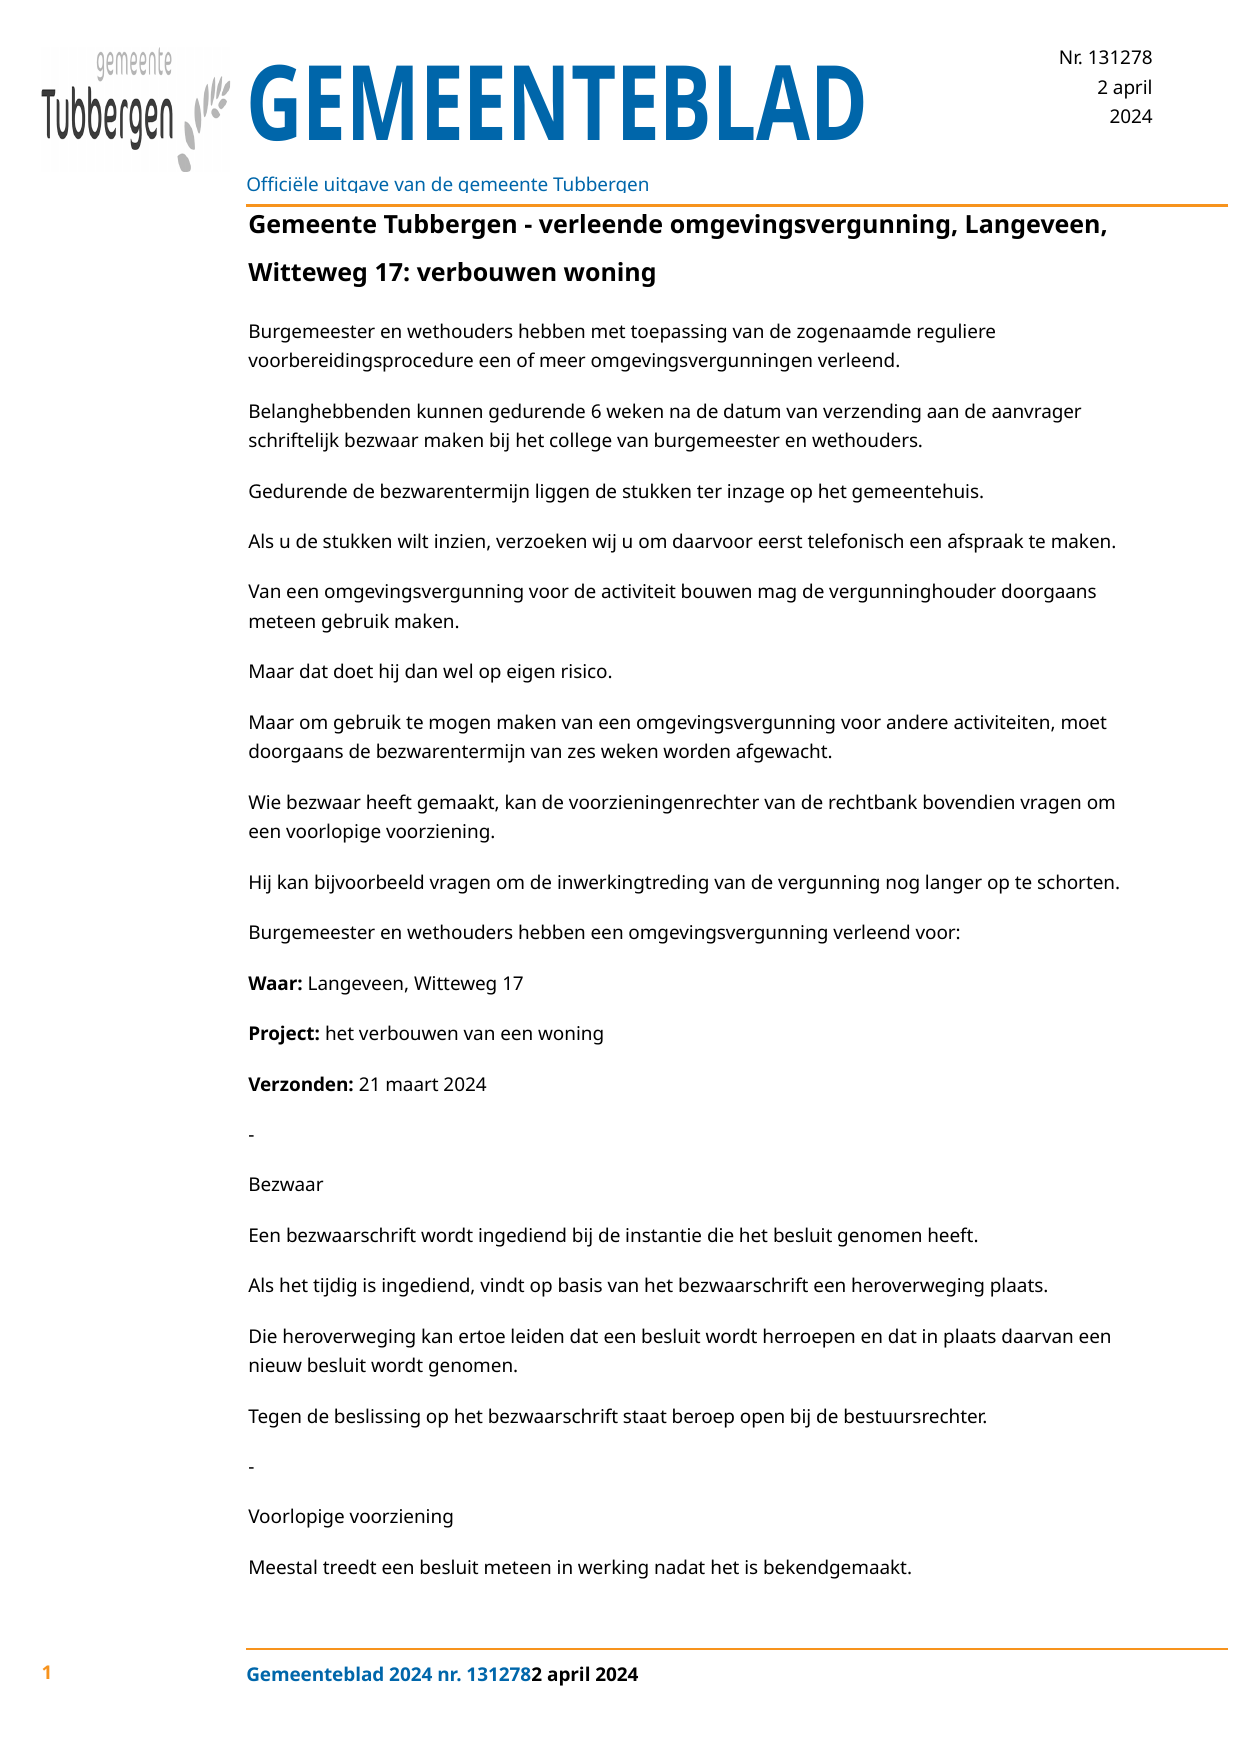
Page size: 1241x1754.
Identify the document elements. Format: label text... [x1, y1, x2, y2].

text Die heroverweging kan ertoe leiden dat een besluit wordt herroepen en dat in plaats daarvan een nieuw besluit wordt genomen. [248, 1323, 1152, 1378]
text Project: het verbouwen van een woning [248, 1020, 1152, 1046]
text Gemeente Tubbergen - verleende omgevingsvergunning, Langeveen, Witteweg 17: verbouwen woning [248, 207, 1152, 288]
picture [41, 47, 231, 172]
text Hij kan bijvoorbeeld vragen om de inwerkingtreding van de vergunning nog langer op te schorten. [248, 869, 1152, 895]
text Tegen de beslissing op het bezwaarschrift staat beroep open bij de bestuursrechter. [248, 1403, 1152, 1429]
text Burgemeester en wethouders hebben met toepassing van de zogenaamde reguliere voorbereidingsprocedure een of meer omgevingsvergunningen verleend. [248, 318, 1152, 373]
text - [248, 1121, 1152, 1147]
text Verzonden: 21 maart 2024 [248, 1071, 1152, 1097]
text Belanghebbenden kunnen gedurende 6 weken na de datum van verzending aan de aanvrager schriftelijk bezwaar maken bij het college van burgemeester en wethouders. [248, 398, 1152, 453]
text Maar om gebruik te mogen maken van een omgevingsvergunning voor andere activiteiten, moet doorgaans de bezwarentermijn van zes weken worden afgewacht. [248, 709, 1152, 764]
text Van een omgevingsvergunning voor de activiteit bouwen mag de vergunninghouder doorgaans meteen gebruik maken. [248, 579, 1152, 634]
text Wie bezwaar heeft gemaakt, kan de voorzieningenrechter van de rechtbank bovendien vragen om een voorlopige voorziening. [248, 789, 1152, 844]
text Meestal treedt een besluit meteen in werking nadat het is bekendgemaakt. [248, 1554, 1152, 1580]
text Gedurende de bezwarentermijn liggen de stukken ter inzage op het gemeentehuis. [248, 478, 1152, 504]
text Als het tijdig is ingediend, vindt op basis van het bezwaarschrift een heroverweging plaats. [248, 1272, 1152, 1298]
text Voorlopige voorziening [248, 1504, 1152, 1529]
text Waar: Langeveen, Witteweg 17 [248, 970, 1152, 996]
text Een bezwaarschrift wordt ingediend bij de instantie die het besluit genomen heeft. [248, 1222, 1152, 1248]
text Burgemeester en wethouders hebben een omgevingsvergunning verleend voor: [248, 919, 1152, 945]
text - [248, 1453, 1152, 1479]
text Als u de stukken wilt inzien, verzoeken wij u om daarvoor eerst telefonisch een afspraak te maken. [248, 528, 1152, 554]
text Bezwaar [248, 1172, 1152, 1197]
text Maar dat doet hij dan wel op eigen risico. [248, 659, 1152, 684]
